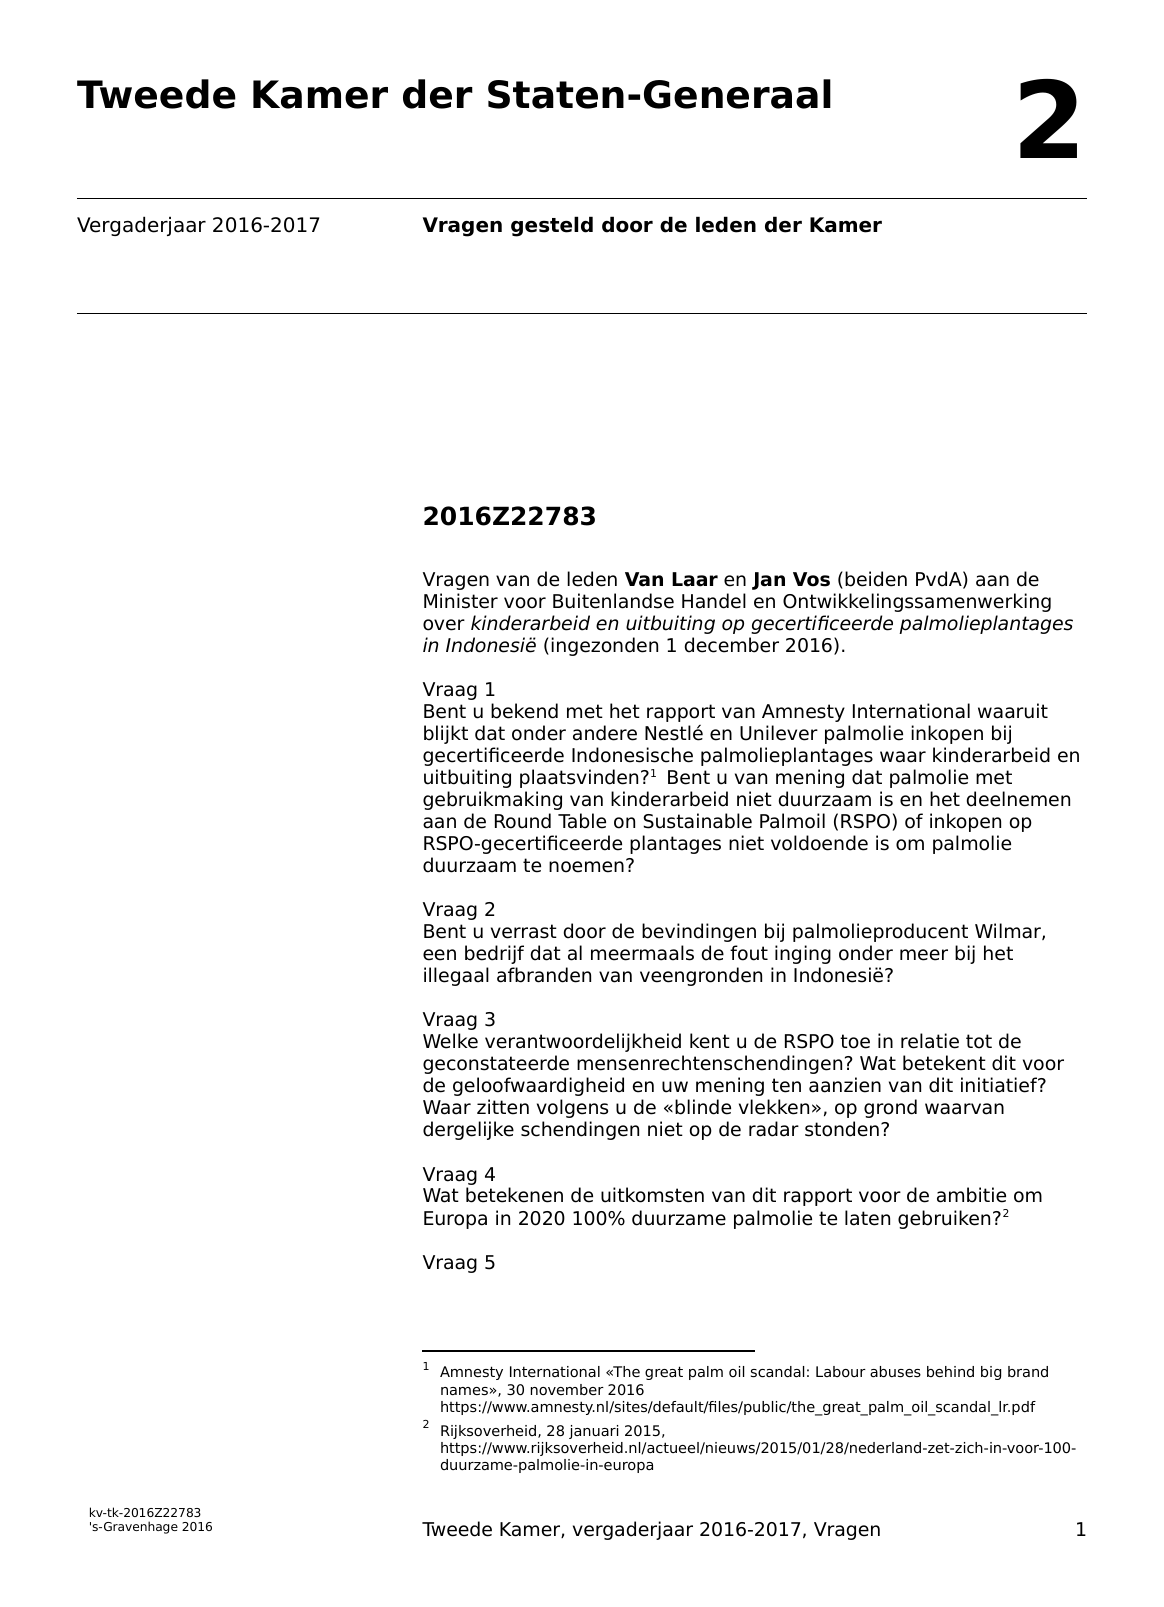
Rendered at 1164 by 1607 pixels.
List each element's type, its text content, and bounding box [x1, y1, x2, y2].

text kv-tk-2016Z22783 [88, 1506, 323, 1520]
text Vraag 2 [422, 899, 1087, 921]
text Wat betekenen de uitkomsten van dit rapport voor de ambitie om Europa in 2020 100% duurzame palmolie te laten gebruiken? [422, 1185, 1087, 1229]
text Bent u verrast door de bevindingen bij palmolieproducent Wilmar, een bedrijf dat al meermaals de fout inging onder meer bij het illegaal afbranden van veengronden in Indonesië? [422, 921, 1087, 987]
text Amnesty International «The great palm oil scandal: Labour abuses behind big brand names», 30 november 2016 https://www.amnesty.nl/sites/default/files/public/the_great_palm_oil_scandal_lr.pdf [422, 1360, 1087, 1416]
text Vraag 1 [422, 679, 1087, 701]
text Vraag 3 [422, 1009, 1087, 1031]
table_header 2 [886, 59, 1087, 198]
text Rijksoverheid, 28 januari 2015, https://www.rijksoverheid.nl/actueel/nieuws/2015/01/28/nederland-zet-zich-in-voor-100-duurzame-palmolie-in-europa [422, 1418, 1087, 1474]
text Vraag 4 [422, 1163, 1087, 1185]
text 2016Z22783 [422, 502, 1087, 531]
text Vraag 5 [422, 1252, 1087, 1273]
table_cell Vergaderjaar 2016-2017 [77, 199, 422, 313]
text Vragen van de leden Van Laar en Jan Vos (beiden PvdA) aan de Minister voor Buitenlandse Handel en Ontwikkelingssamenwerking over kinderarbeid en uitbuiting op gecertificeerde palmolieplantages in Indonesië (ingezonden 1 december 2016). [422, 569, 1087, 657]
text Welke verantwoordelijkheid kent u de RSPO toe in relatie tot de geconstateerde mensenrechtenschendingen? Wat betekent dit voor de geloofwaardigheid en uw mening ten aanzien van dit initiatief? Waar zitten volgens u de «blinde vlekken», op grond waarvan dergelijke schendingen niet op de radar stonden? [422, 1031, 1087, 1141]
text Bent u bekend met het rapport van Amnesty International waaruit blijkt dat onder andere Nestlé en Unilever palmolie inkopen bij gecertificeerde Indonesische palmolieplantages waar kinderarbeid en uitbuiting plaatsvinden? Bent u van mening dat palmolie met gebruikmaking van kinderarbeid niet duurzaam is en het deelnemen aan de Round Table on Sustainable Palmoil (RSPO) of inkopen op RSPO-gecertificeerde plantages niet voldoende is om palmolie duurzaam te noemen? [422, 701, 1087, 877]
table_cell Vragen gesteld door de leden der Kamer [422, 199, 1087, 313]
text 's-Gravenhage 2016 [88, 1520, 323, 1534]
table_header Tweede Kamer der Staten-Generaal [77, 59, 886, 198]
